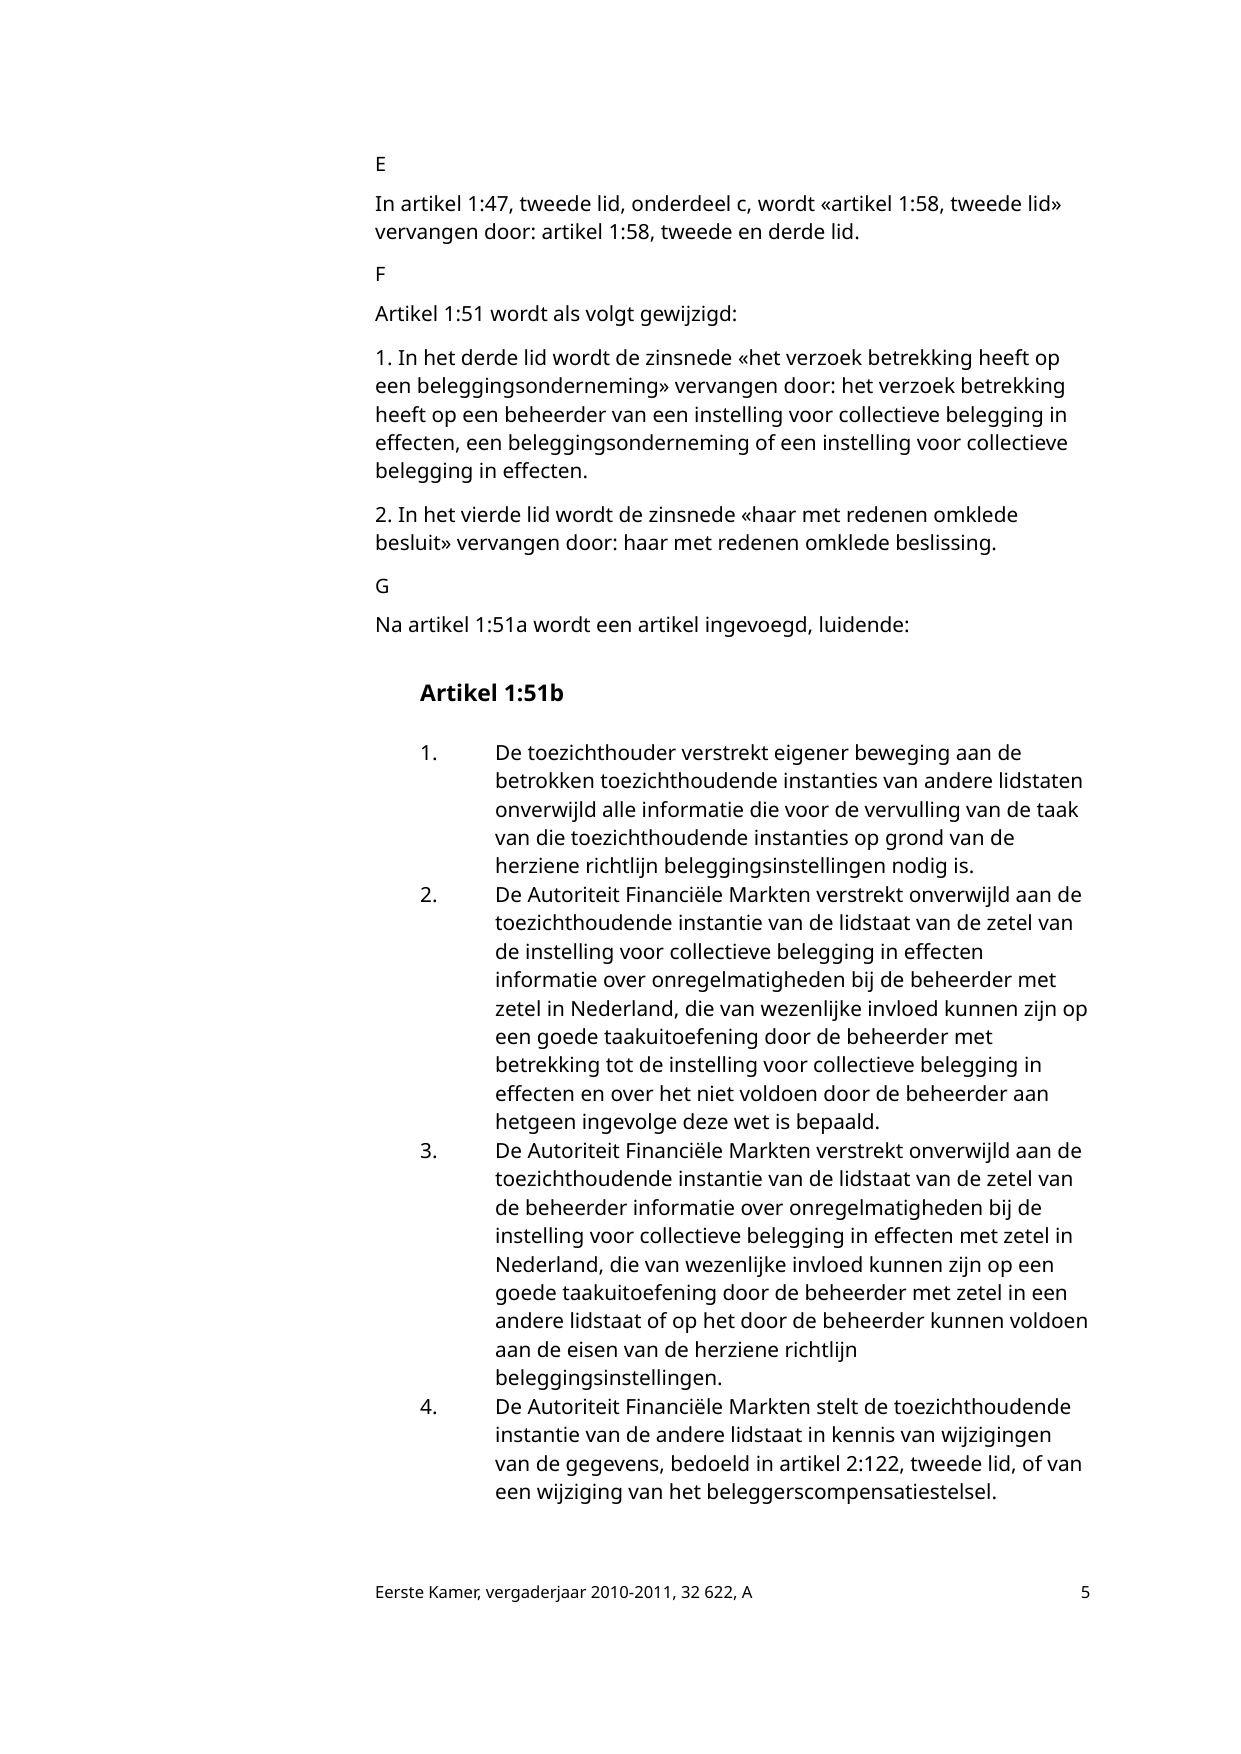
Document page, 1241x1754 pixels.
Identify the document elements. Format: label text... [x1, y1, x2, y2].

list De Autoriteit Financiële Markten verstrekt onverwijld aan de toezichthoudende instantie van de lidstaat van de zetel van de beheerder informatie over onregelmatigheden bij de instelling voor collectieve belegging in effecten met zetel in Nederland, die van wezenlijke invloed kunnen zijn op een goede taakuitoefening door de beheerder met zetel in een andere lidstaat of op het door de beheerder kunnen voldoen aan de eisen van de herziene richtlijn beleggingsinstellingen. [420, 1136, 1090, 1392]
text Na artikel 1:51a wordt een artikel ingevoegd, luidende: [375, 611, 1090, 639]
subtitle Artikel 1:51b [420, 677, 1090, 708]
text Artikel 1:51 wordt als volgt gewijzigd: [375, 299, 1090, 328]
text 1. In het derde lid wordt de zinsnede «het verzoek betrekking heeft op een beleggingsonderneming» vervangen door: het verzoek betrekking heeft op een beheerder van een instelling voor collectieve belegging in effecten, een beleggingsonderneming of een instelling voor collectieve belegging in effecten. [375, 343, 1090, 485]
text G [375, 572, 1090, 599]
text 2. In het vierde lid wordt de zinsnede «haar met redenen omklede besluit» vervangen door: haar met redenen omklede beslissing. [375, 500, 1090, 557]
list De Autoriteit Financiële Markten verstrekt onverwijld aan de toezichthoudende instantie van de lidstaat van de zetel van de instelling voor collectieve belegging in effecten informatie over onregelmatigheden bij de beheerder met zetel in Nederland, die van wezenlijke invloed kunnen zijn op een goede taakuitoefening door de beheerder met betrekking tot de instelling voor collectieve belegging in effecten en over het niet voldoen door de beheerder aan hetgeen ingevolge deze wet is bepaald. [420, 880, 1090, 1136]
list De toezichthouder verstrekt eigener beweging aan de betrokken toezichthoudende instanties van andere lidstaten onverwijld alle informatie die voor de vervulling van de taak van die toezichthoudende instanties op grond van de herziene richtlijn beleggingsinstellingen nodig is. [420, 738, 1090, 880]
text In artikel 1:47, tweede lid, onderdeel c, wordt «artikel 1:58, tweede lid» vervangen door: artikel 1:58, tweede en derde lid. [375, 189, 1090, 246]
text F [375, 261, 1090, 288]
list De Autoriteit Financiële Markten stelt de toezichthoudende instantie van de andere lidstaat in kennis van wijzigingen van de gegevens, bedoeld in artikel 2:122, tweede lid, of van een wijziging van het beleggerscompensatiestelsel. [420, 1392, 1090, 1506]
text E [375, 150, 1090, 177]
